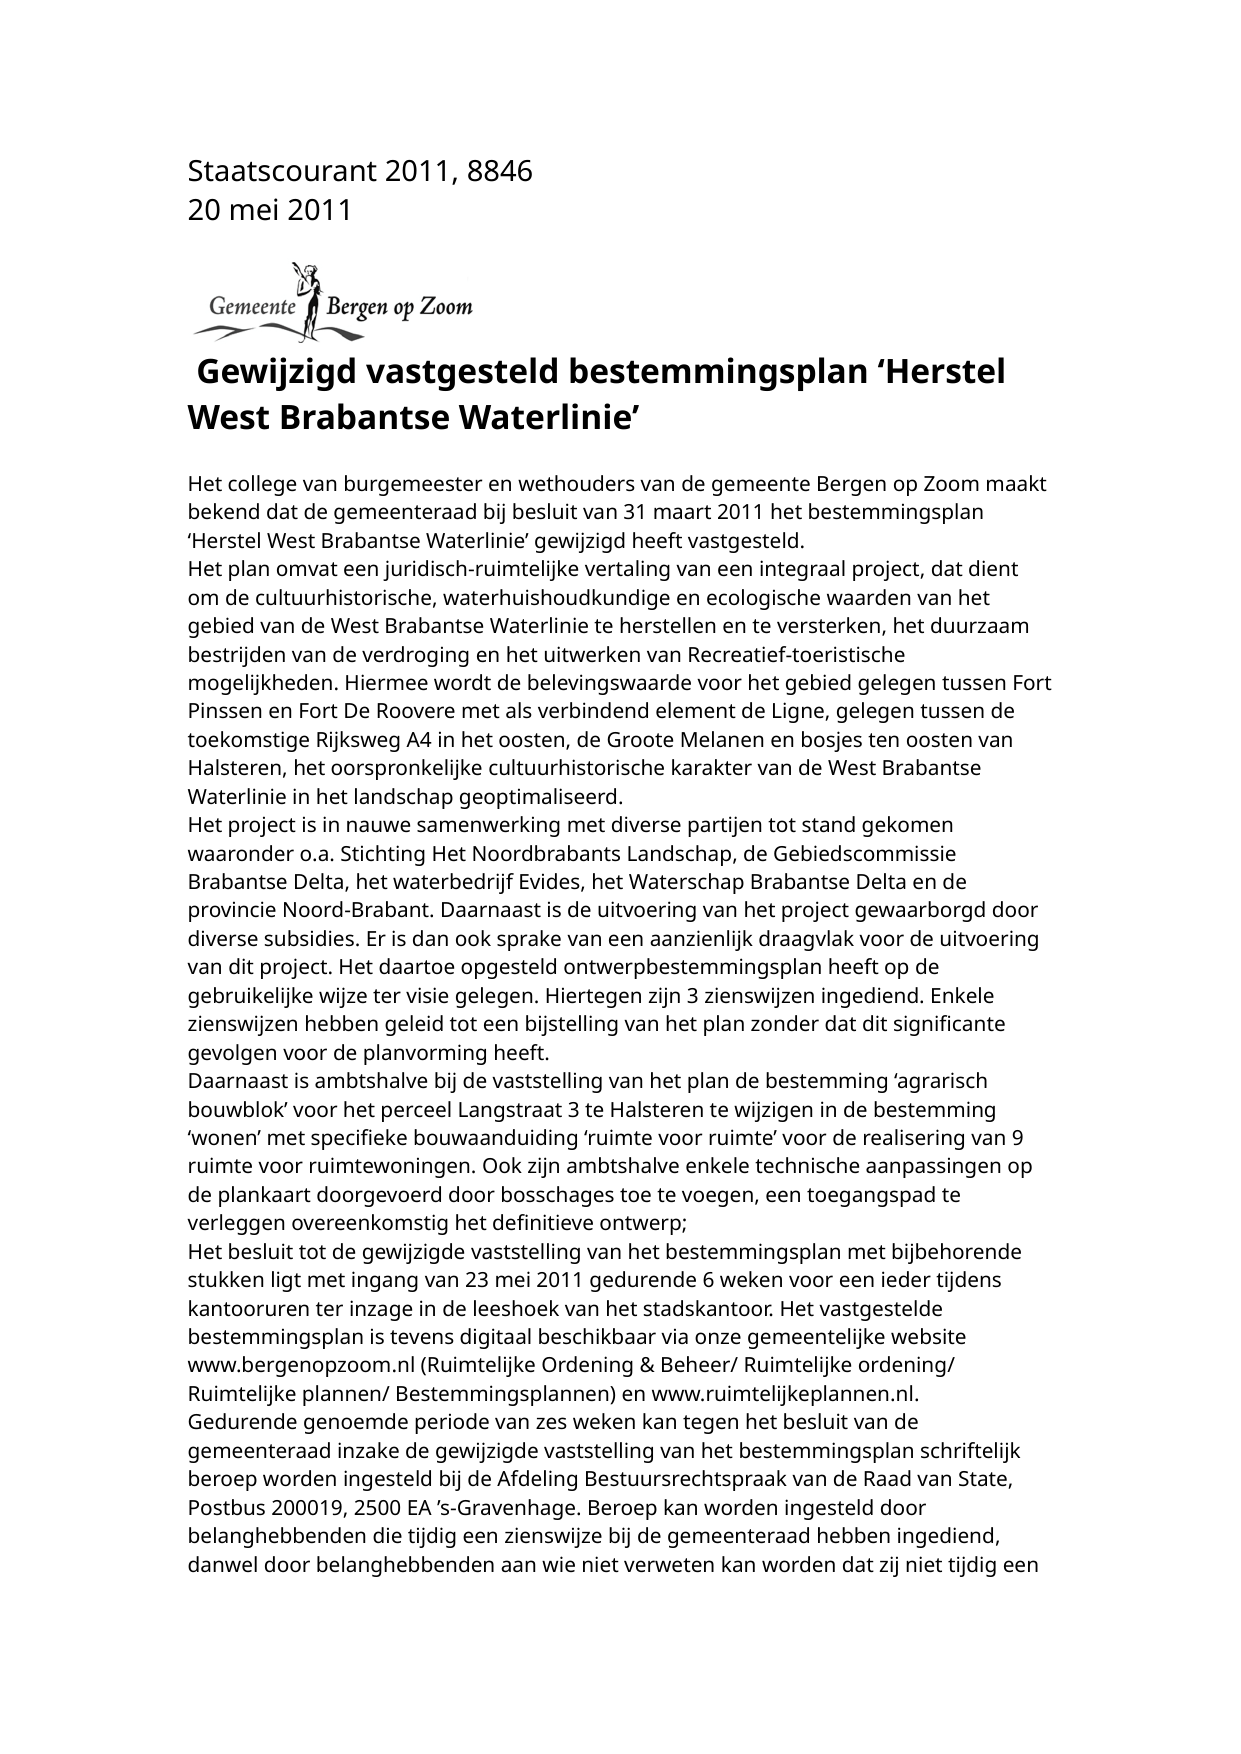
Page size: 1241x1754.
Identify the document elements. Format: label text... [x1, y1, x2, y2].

text Gedurende genoemde periode van zes weken kan tegen het besluit van de gemeenteraad inzake de gewijzigde vaststelling van het bestemmingsplan schriftelijk beroep worden ingesteld bij de Afdeling Bestuursrechtspraak van de Raad van State, Postbus 200019, 2500 EA ’s-Gravenhage. Beroep kan worden ingesteld door belanghebbenden die tijdig een zienswijze bij de gemeenteraad hebben ingediend, danwel door belanghebbenden aan wie niet verweten kan worden dat zij niet tijdig een [187, 1407, 1053, 1578]
text 20 mei 2011 [187, 190, 1053, 229]
text Het college van burgemeester en wethouders van de gemeente Bergen op Zoom maakt bekend dat de gemeenteraad bij besluit van 31 maart 2011 het bestemmingsplan ‘Herstel West Brabantse Waterlinie’ gewijzigd heeft vastgesteld. [187, 469, 1053, 554]
text Het project is in nauwe samenwerking met diverse partijen tot stand gekomen waaronder o.a. Stichting Het Noordbrabants Landschap, de Gebiedscommissie Brabantse Delta, het waterbedrijf Evides, het Waterschap Brabantse Delta en de provincie Noord-Brabant. Daarnaast is de uitvoering van het project gewaarborgd door diverse subsidies. Er is dan ook sprake van een aanzienlijk draagvlak voor de uitvoering van dit project. Het daartoe opgesteld ontwerpbestemmingsplan heeft op de gebruikelijke wijze ter visie gelegen. Hiertegen zijn 3 zienswijzen ingediend. Enkele zienswijzen hebben geleid tot een bijstelling van het plan zonder dat dit significante gevolgen voor de planvorming heeft. [187, 810, 1053, 1066]
text Het plan omvat een juridisch-ruimtelijke vertaling van een integraal project, dat dient om de cultuurhistorische, waterhuishoudkundige en ecologische waarden van het gebied van de West Brabantse Waterlinie te herstellen en te versterken, het duurzaam bestrijden van de verdroging en het uitwerken van Recreatief-toeristische mogelijkheden. Hiermee wordt de belevingswaarde voor het gebied gelegen tussen Fort Pinssen en Fort De Roovere met als verbindend element de Ligne, gelegen tussen de toekomstige Rijksweg A4 in het oosten, de Groote Melanen en bosjes ten oosten van Halsteren, het oorspronkelijke cultuurhistorische karakter van de West Brabantse Waterlinie in het landschap geoptimaliseerd. [187, 554, 1053, 810]
text Het besluit tot de gewijzigde vaststelling van het bestemmingsplan met bijbehorende stukken ligt met ingang van 23 mei 2011 gedurende 6 weken voor een ieder tijdens kantooruren ter inzage in de leeshoek van het stadskantoor. Het vastgestelde bestemmingsplan is tevens digitaal beschikbaar via onze gemeentelijke website www.bergenopzoom.nl (Ruimtelijke Ordening & Beheer/ Ruimtelijke ordening/ Ruimtelijke plannen/ Bestemmingsplannen) en www.ruimtelijkeplannen.nl. [187, 1237, 1053, 1407]
text Daarnaast is ambtshalve bij de vaststelling van het plan de bestemming ‘agrarisch bouwblok’ voor het perceel Langstraat 3 te Halsteren te wijzigen in de bestemming ‘wonen’ met specifieke bouwaanduiding ‘ruimte voor ruimte’ voor de realisering van 9 ruimte voor ruimtewoningen. Ook zijn ambtshalve enkele technische aanpassingen op de plankaart doorgevoerd door bosschages toe te voegen, een toegangspad te verleggen overeenkomstig het definitieve ontwerp; [187, 1066, 1053, 1237]
picture [187, 258, 477, 348]
text Staatscourant 2011, 8846 [187, 150, 1053, 190]
subtitle Gewijzigd vastgesteld bestemmingsplan ‘Herstel West Brabantse Waterlinie’ [187, 271, 1053, 439]
